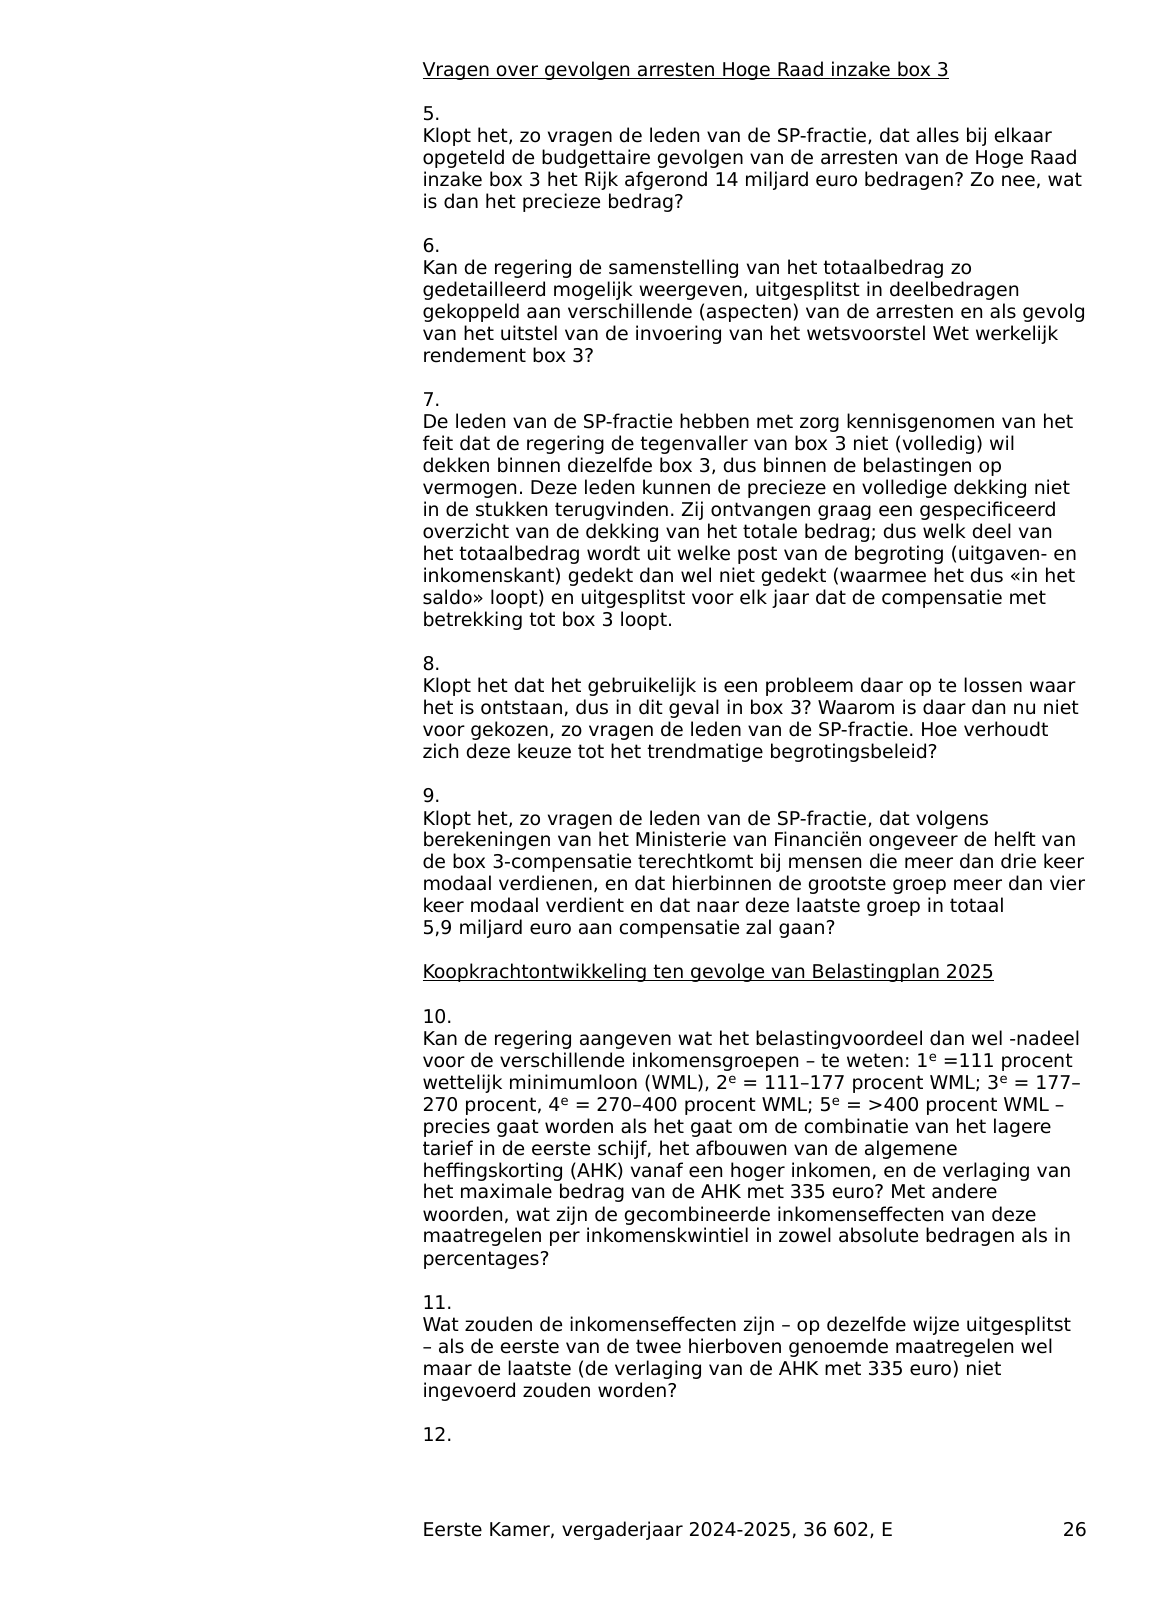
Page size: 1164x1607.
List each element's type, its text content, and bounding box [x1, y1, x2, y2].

text Klopt het, zo vragen de leden van de SP-fractie, dat alles bij elkaar opgeteld de budgettaire gevolgen van de arresten van de Hoge Raad inzake box 3 het Rijk afgerond 14 miljard euro bedragen? Zo nee, wat is dan het precieze bedrag? [422, 125, 1087, 213]
text Klopt het dat het gebruikelijk is een probleem daar op te lossen waar het is ontstaan, dus in dit geval in box 3? Waarom is daar dan nu niet voor gekozen, zo vragen de leden van de SP-fractie. Hoe verhoudt zich deze keuze tot het trendmatige begrotingsbeleid? [422, 675, 1087, 763]
text Kan de regering aangeven wat het belastingvoordeel dan wel -nadeel voor de verschillende inkomensgroepen – te weten: 1e =111 procent wettelijk minimumloon (WML), 2e = 111–177 procent WML; 3e = 177–270 procent, 4e = 270–400 procent WML; 5e = >400 procent WML – precies gaat worden als het gaat om de combinatie van het lagere tarief in de eerste schijf, het afbouwen van de algemene heffingskorting (AHK) vanaf een hoger inkomen, en de verlaging van het maximale bedrag van de AHK met 335 euro? Met andere woorden, wat zijn de gecombineerde inkomenseffecten van deze maatregelen per inkomenskwintiel in zowel absolute bedragen als in percentages? [422, 1028, 1087, 1269]
text Klopt het, zo vragen de leden van de SP-fractie, dat volgens berekeningen van het Ministerie van Financiën ongeveer de helft van de box 3-compensatie terechtkomt bij mensen die meer dan drie keer modaal verdienen, en dat hierbinnen de grootste groep meer dan vier keer modaal verdient en dat naar deze laatste groep in totaal 5,9 miljard euro aan compensatie zal gaan? [422, 807, 1087, 939]
subtitle Vragen over gevolgen arresten Hoge Raad inzake box 3 [422, 59, 1087, 81]
text 9. [422, 785, 1087, 807]
subtitle Koopkrachtontwikkeling ten gevolge van Belastingplan 2025 [422, 961, 1087, 983]
text Kan de regering de samenstelling van het totaalbedrag zo gedetailleerd mogelijk weergeven, uitgesplitst in deelbedragen gekoppeld aan verschillende (aspecten) van de arresten en als gevolg van het uitstel van de invoering van het wetsvoorstel Wet werkelijk rendement box 3? [422, 257, 1087, 367]
text 10. [422, 1006, 1087, 1028]
text 11. [422, 1292, 1087, 1313]
text 5. [422, 103, 1087, 125]
text 12. [422, 1424, 1087, 1446]
text De leden van de SP-fractie hebben met zorg kennisgenomen van het feit dat de regering de tegenvaller van box 3 niet (volledig) wil dekken binnen diezelfde box 3, dus binnen de belastingen op vermogen. Deze leden kunnen de precieze en volledige dekking niet in de stukken terugvinden. Zij ontvangen graag een gespecificeerd overzicht van de dekking van het totale bedrag; dus welk deel van het totaalbedrag wordt uit welke post van de begroting (uitgaven- en inkomenskant) gedekt dan wel niet gedekt (waarmee het dus «in het saldo» loopt) en uitgesplitst voor elk jaar dat de compensatie met betrekking tot box 3 loopt. [422, 411, 1087, 631]
text 6. [422, 235, 1087, 257]
text Wat zouden de inkomenseffecten zijn – op dezelfde wijze uitgesplitst – als de eerste van de twee hierboven genoemde maatregelen wel maar de laatste (de verlaging van de AHK met 335 euro) niet ingevoerd zouden worden? [422, 1313, 1087, 1401]
text 8. [422, 653, 1087, 675]
text 7. [422, 389, 1087, 411]
